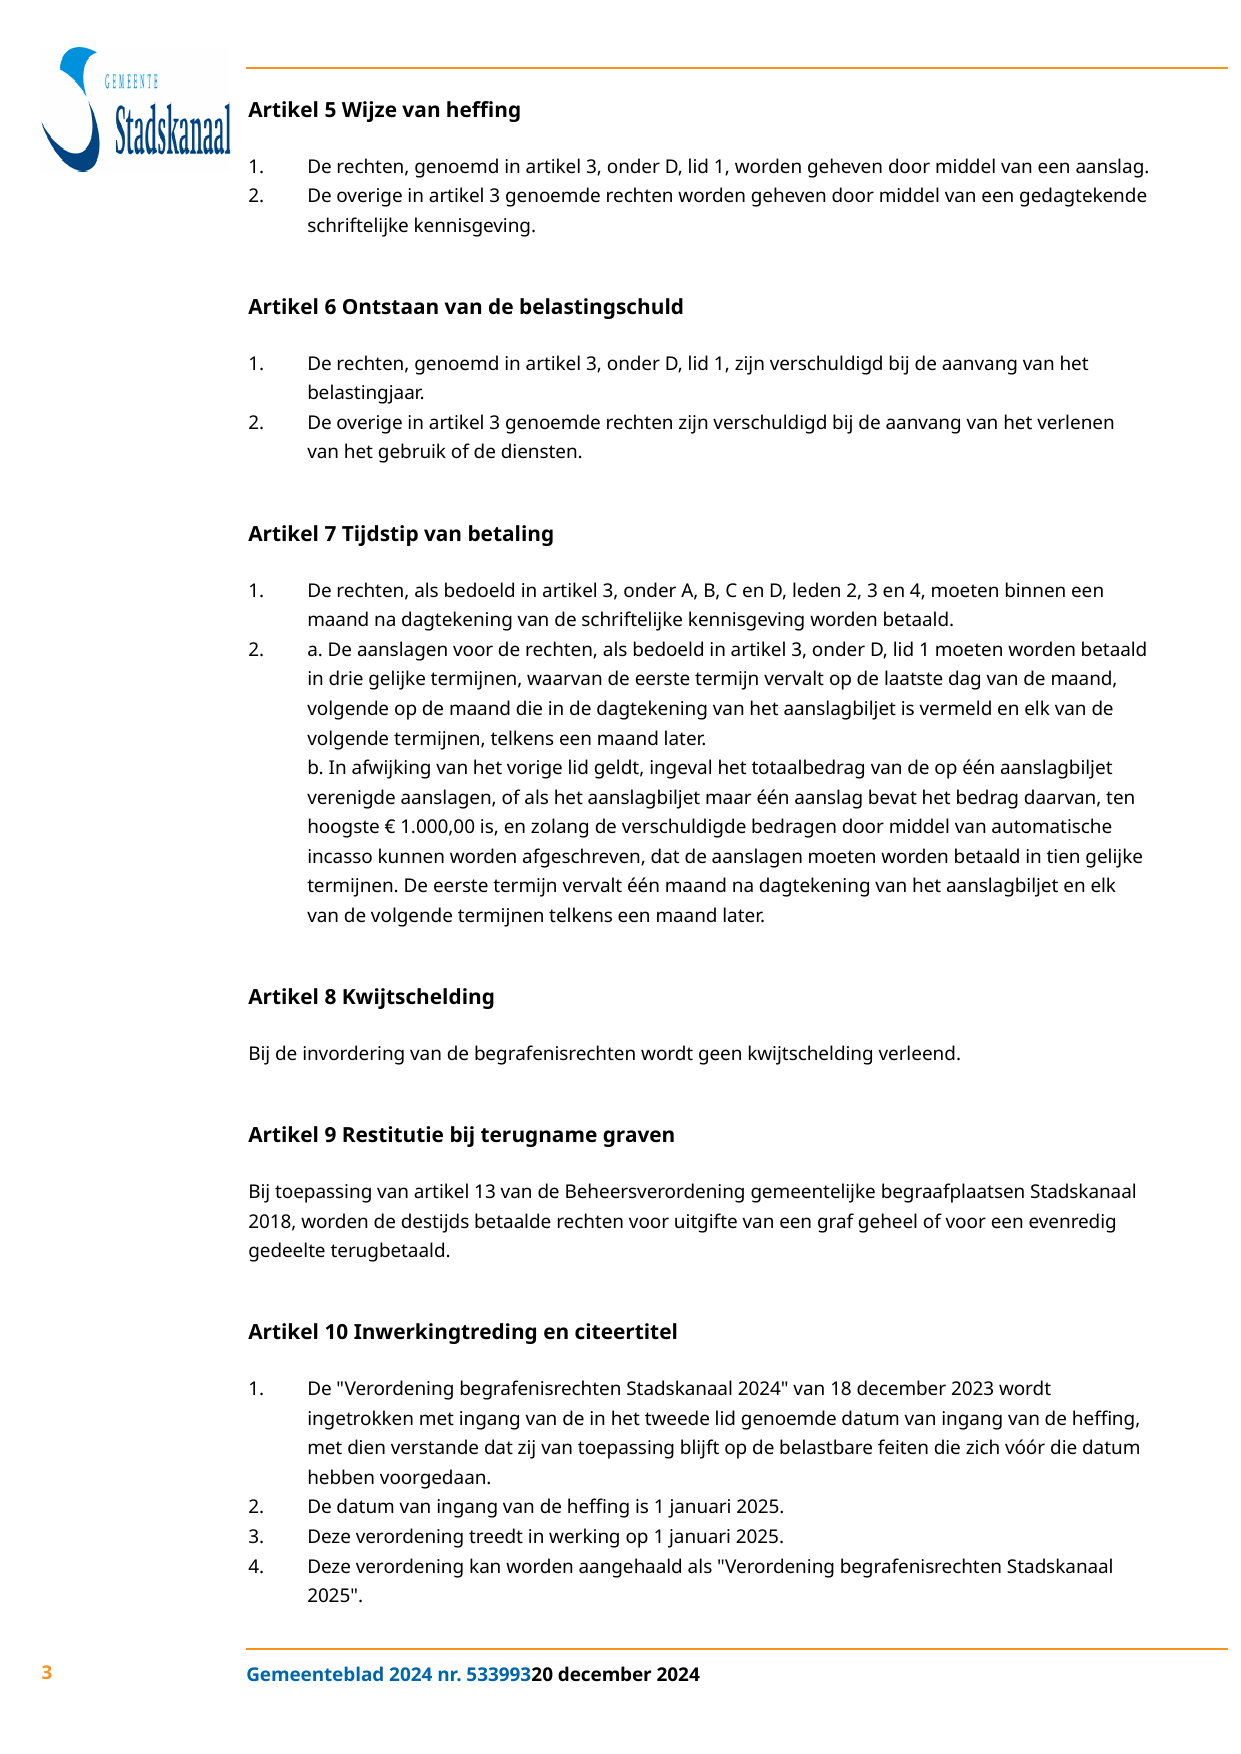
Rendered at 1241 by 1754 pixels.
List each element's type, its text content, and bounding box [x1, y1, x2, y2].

list Deze verordening kan worden aangehaald als "Verordening begrafenisrechten Stadskanaal 2025". [248, 1553, 1152, 1608]
picture [41, 47, 231, 172]
list De overige in artikel 3 genoemde rechten worden geheven door middel van een gedagtekende schriftelijke kennisgeving. [248, 182, 1152, 238]
text Bij de invordering van de begrafenisrechten wordt geen kwijtschelding verleend. [248, 1040, 1152, 1066]
text Artikel 7 Tijdstip van betaling [248, 519, 1152, 547]
text Artikel 6 Ontstaan van de belastingschuld [248, 292, 1152, 320]
text Bij toepassing van artikel 13 van de Beheersverordening gemeentelijke begraafplaatsen Stadskanaal 2018, worden de destijds betaalde rechten voor uitgifte van een graf geheel of voor een evenredig gedeelte terugbetaald. [248, 1178, 1152, 1263]
list De rechten, genoemd in artikel 3, onder D, lid 1, worden geheven door middel van een aanslag. [248, 153, 1152, 178]
list De datum van ingang van de heffing is 1 januari 2025. [248, 1494, 1152, 1519]
list a. De aanslagen voor de rechten, als bedoeld in artikel 3, onder D, lid 1 moeten worden betaald in drie gelijke termijnen, waarvan de eerste termijn vervalt op de laatste dag van de maand, volgende op de maand die in de dagtekening van het aanslagbiljet is vermeld en elk van de volgende termijnen, telkens een maand later. [248, 636, 1152, 750]
list De rechten, genoemd in artikel 3, onder D, lid 1, zijn verschuldigd bij de aanvang van het belastingjaar. [248, 350, 1152, 405]
text Artikel 9 Restitutie bij terugname graven [248, 1120, 1152, 1149]
text Artikel 10 Inwerkingtreding en citeertitel [248, 1317, 1152, 1346]
text Artikel 8 Kwijtschelding [248, 982, 1152, 1011]
list Deze verordening treedt in werking op 1 januari 2025. [248, 1523, 1152, 1549]
list De rechten, als bedoeld in artikel 3, onder A, B, C en D, leden 2, 3 en 4, moeten binnen een maand na dagtekening van de schriftelijke kennisgeving worden betaald. [248, 577, 1152, 632]
list De "Verordening begrafenisrechten Stadskanaal 2024" van 18 december 2023 wordt ingetrokken met ingang van de in het tweede lid genoemde datum van ingang van de heffing, met dien verstande dat zij van toepassing blijft op de belastbare feiten die zich vóór die datum hebben voorgedaan. [248, 1375, 1152, 1490]
text Artikel 5 Wijze van heffing [248, 95, 1152, 123]
list b. In afwijking van het vorige lid geldt, ingeval het totaalbedrag van de op één aanslagbiljet verenigde aanslagen, of als het aanslagbiljet maar één aanslag bevat het bedrag daarvan, ten hoogste € 1.000,00 is, en zolang de verschuldigde bedragen door middel van automatische incasso kunnen worden afgeschreven, dat de aanslagen moeten worden betaald in tien gelijke termijnen. De eerste termijn vervalt één maand na dagtekening van het aanslagbiljet en elk van de volgende termijnen telkens een maand later. [248, 754, 1152, 928]
list De overige in artikel 3 genoemde rechten zijn verschuldigd bij de aanvang van het verlenen van het gebruik of de diensten. [248, 409, 1152, 464]
